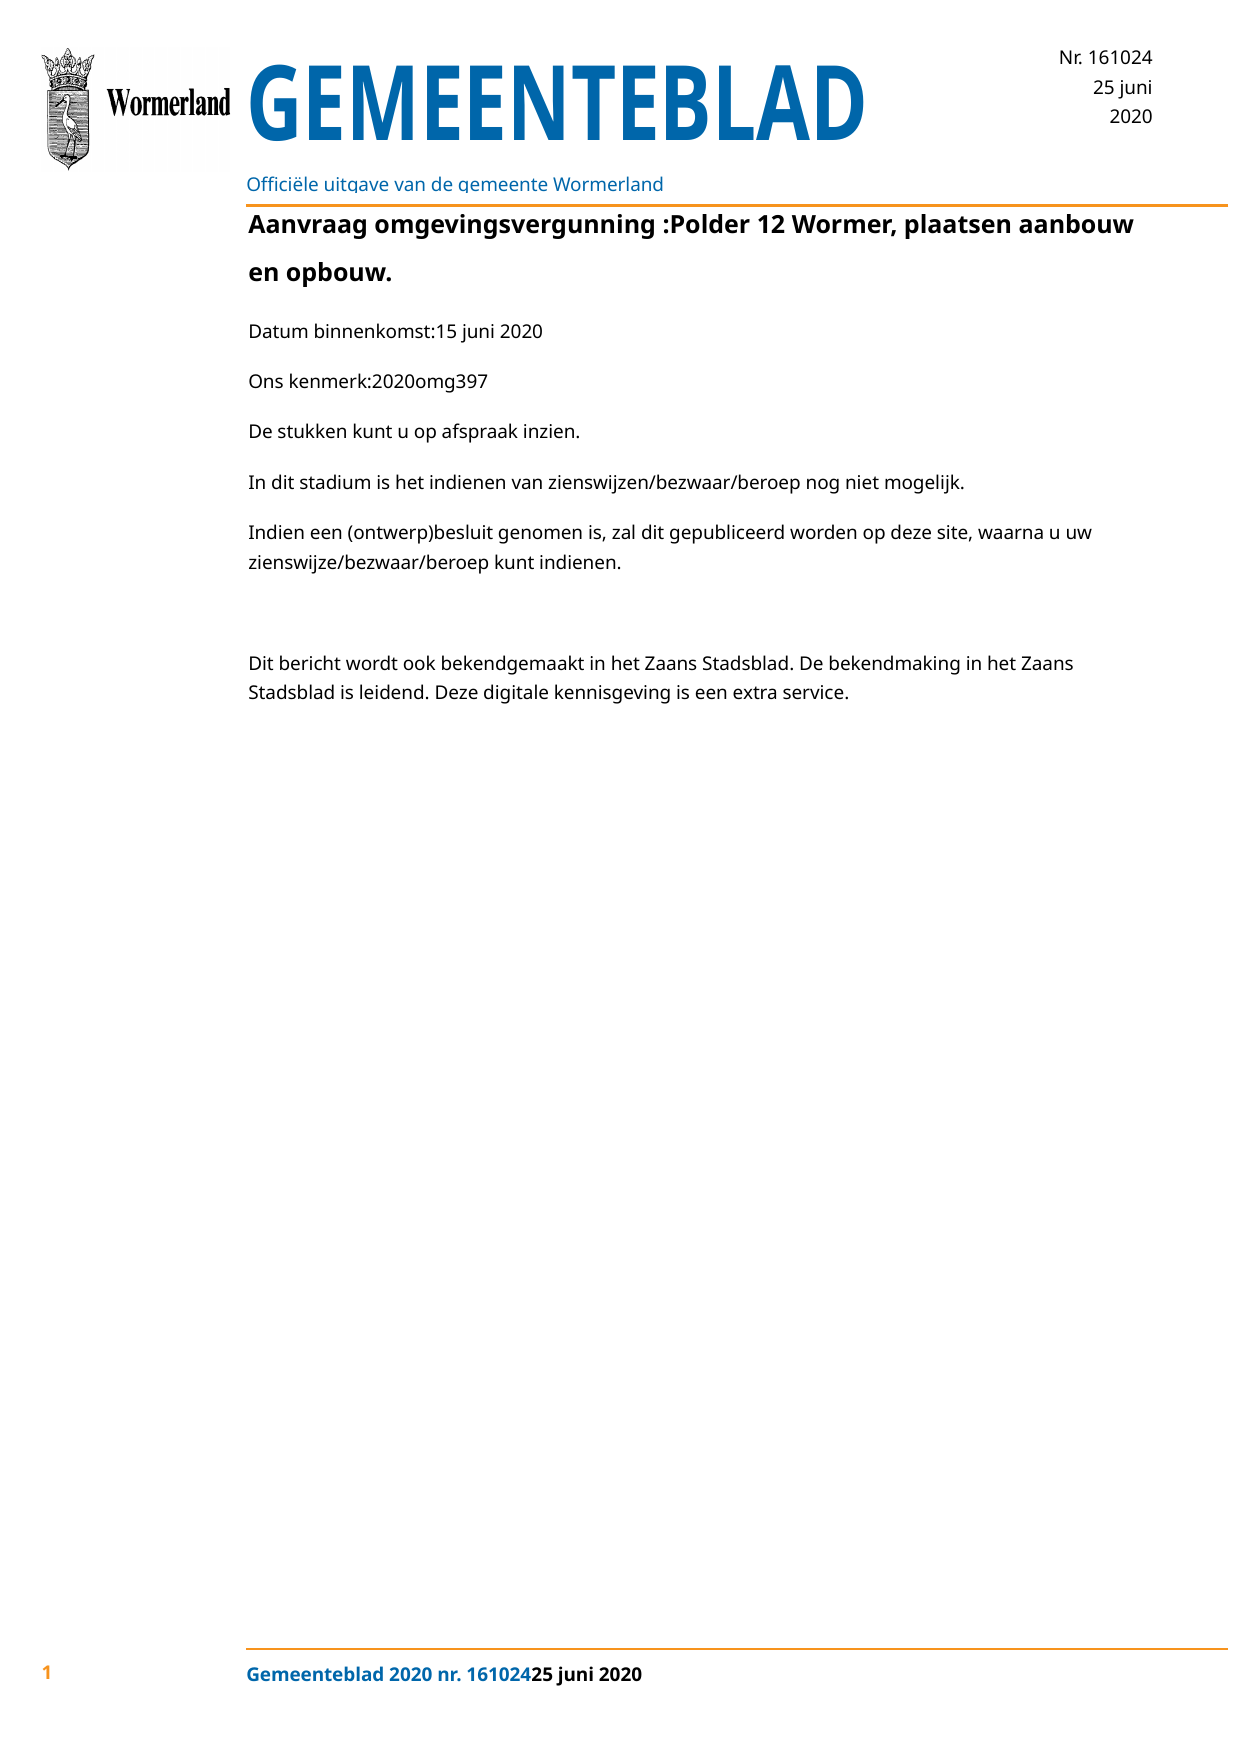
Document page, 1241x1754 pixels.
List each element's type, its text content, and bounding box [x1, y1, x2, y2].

picture [41, 47, 231, 172]
text In dit stadium is het indienen van zienswijzen/bezwaar/beroep nog niet mogelijk. [248, 469, 1152, 495]
text Aanvraag omgevingsvergunning :Polder 12 Wormer, plaatsen aanbouw en opbouw. [248, 207, 1152, 288]
text Indien een (ontwerp)besluit genomen is, zal dit gepubliceerd worden op deze site, waarna u uw zienswijze/bezwaar/beroep kunt indienen. [248, 519, 1152, 575]
text Datum binnenkomst:15 juni 2020 [248, 318, 1152, 344]
text Dit bericht wordt ook bekendgemaakt in het Zaans Stadsblad. De bekendmaking in het Zaans Stadsblad is leidend. Deze digitale kennisgeving is een extra service. [248, 650, 1152, 705]
text De stukken kunt u op afspraak inzien. [248, 419, 1152, 444]
text Ons kenmerk:2020omg397 [248, 368, 1152, 394]
